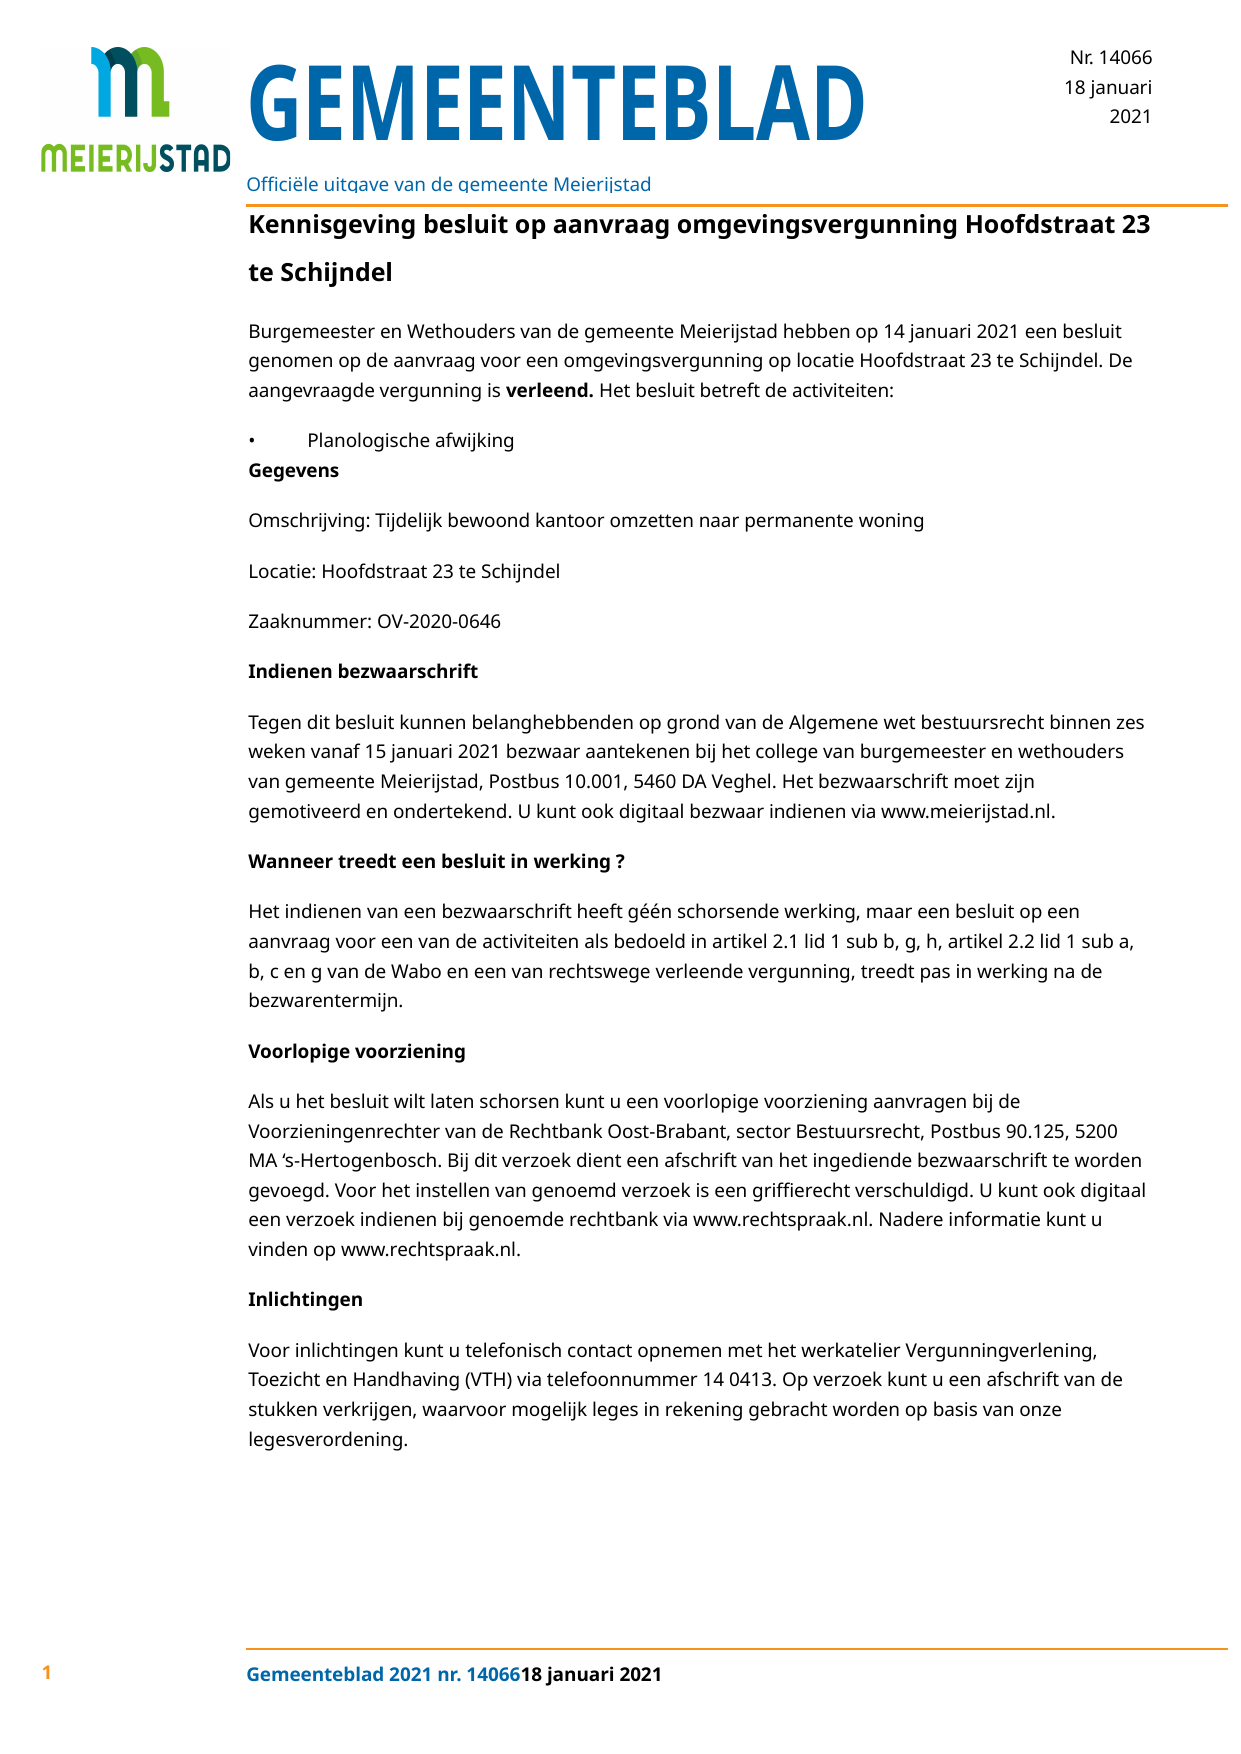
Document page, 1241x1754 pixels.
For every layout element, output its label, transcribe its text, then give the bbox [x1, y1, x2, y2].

text Voor inlichtingen kunt u telefonisch contact opnemen met het werkatelier Vergunningverlening, Toezicht en Handhaving (VTH) via telefoonnummer 14 0413. Op verzoek kunt u een afschrift van de stukken verkrijgen, waarvoor mogelijk leges in rekening gebracht worden op basis van onze legesverordening. [248, 1337, 1152, 1452]
text Indienen bezwaarschrift [248, 659, 1152, 684]
text Locatie: Hoofdstraat 23 te Schijndel [248, 558, 1152, 584]
text Het indienen van een bezwaarschrift heeft géén schorsende werking, maar een besluit op een aanvraag voor een van de activiteiten als bedoeld in artikel 2.1 lid 1 sub b, g, h, artikel 2.2 lid 1 sub a, b, c en g van de Wabo en een van rechtswege verleende vergunning, treedt pas in werking na de bezwarentermijn. [248, 899, 1152, 1013]
list Planologische afwijking [248, 427, 1152, 453]
text Kennisgeving besluit op aanvraag omgevingsvergunning Hoofdstraat 23 te Schijndel [248, 207, 1152, 288]
text Gegevens [248, 457, 1152, 483]
text Als u het besluit wilt laten schorsen kunt u een voorlopige voorziening aanvragen bij de Voorzieningenrechter van de Rechtbank Oost-Brabant, sector Bestuursrecht, Postbus 90.125, 5200 MA ‘s-Hertogenbosch. Bij dit verzoek dient een afschrift van het ingediende bezwaarschrift te worden gevoegd. Voor het instellen van genoemd verzoek is een griffierecht verschuldigd. U kunt ook digitaal een verzoek indienen bij genoemde rechtbank via www.rechtspraak.nl. Nadere informatie kunt u vinden op www.rechtspraak.nl. [248, 1088, 1152, 1262]
text Tegen dit besluit kunnen belanghebbenden op grond van de Algemene wet bestuursrecht binnen zes weken vanaf 15 januari 2021 bezwaar aantekenen bij het college van burgemeester en wethouders van gemeente Meierijstad, Postbus 10.001, 5460 DA Veghel. Het bezwaarschrift moet zijn gemotiveerd en ondertekend. U kunt ook digitaal bezwaar indienen via www.meierijstad.nl. [248, 709, 1152, 824]
text Inlichtingen [248, 1287, 1152, 1312]
text Omschrijving: Tijdelijk bewoond kantoor omzetten naar permanente woning [248, 507, 1152, 533]
text Burgemeester en Wethouders van de gemeente Meierijstad hebben op 14 januari 2021 een besluit genomen op de aanvraag voor een omgevingsvergunning op locatie Hoofdstraat 23 te Schijndel. De aangevraagde vergunning is verleend. Het besluit betreft de activiteiten: [248, 318, 1152, 403]
text Voorlopige voorziening [248, 1038, 1152, 1064]
text Zaaknummer: OV-2020-0646 [248, 608, 1152, 634]
text Wanneer treedt een besluit in werking ? [248, 848, 1152, 874]
picture [41, 47, 231, 172]
